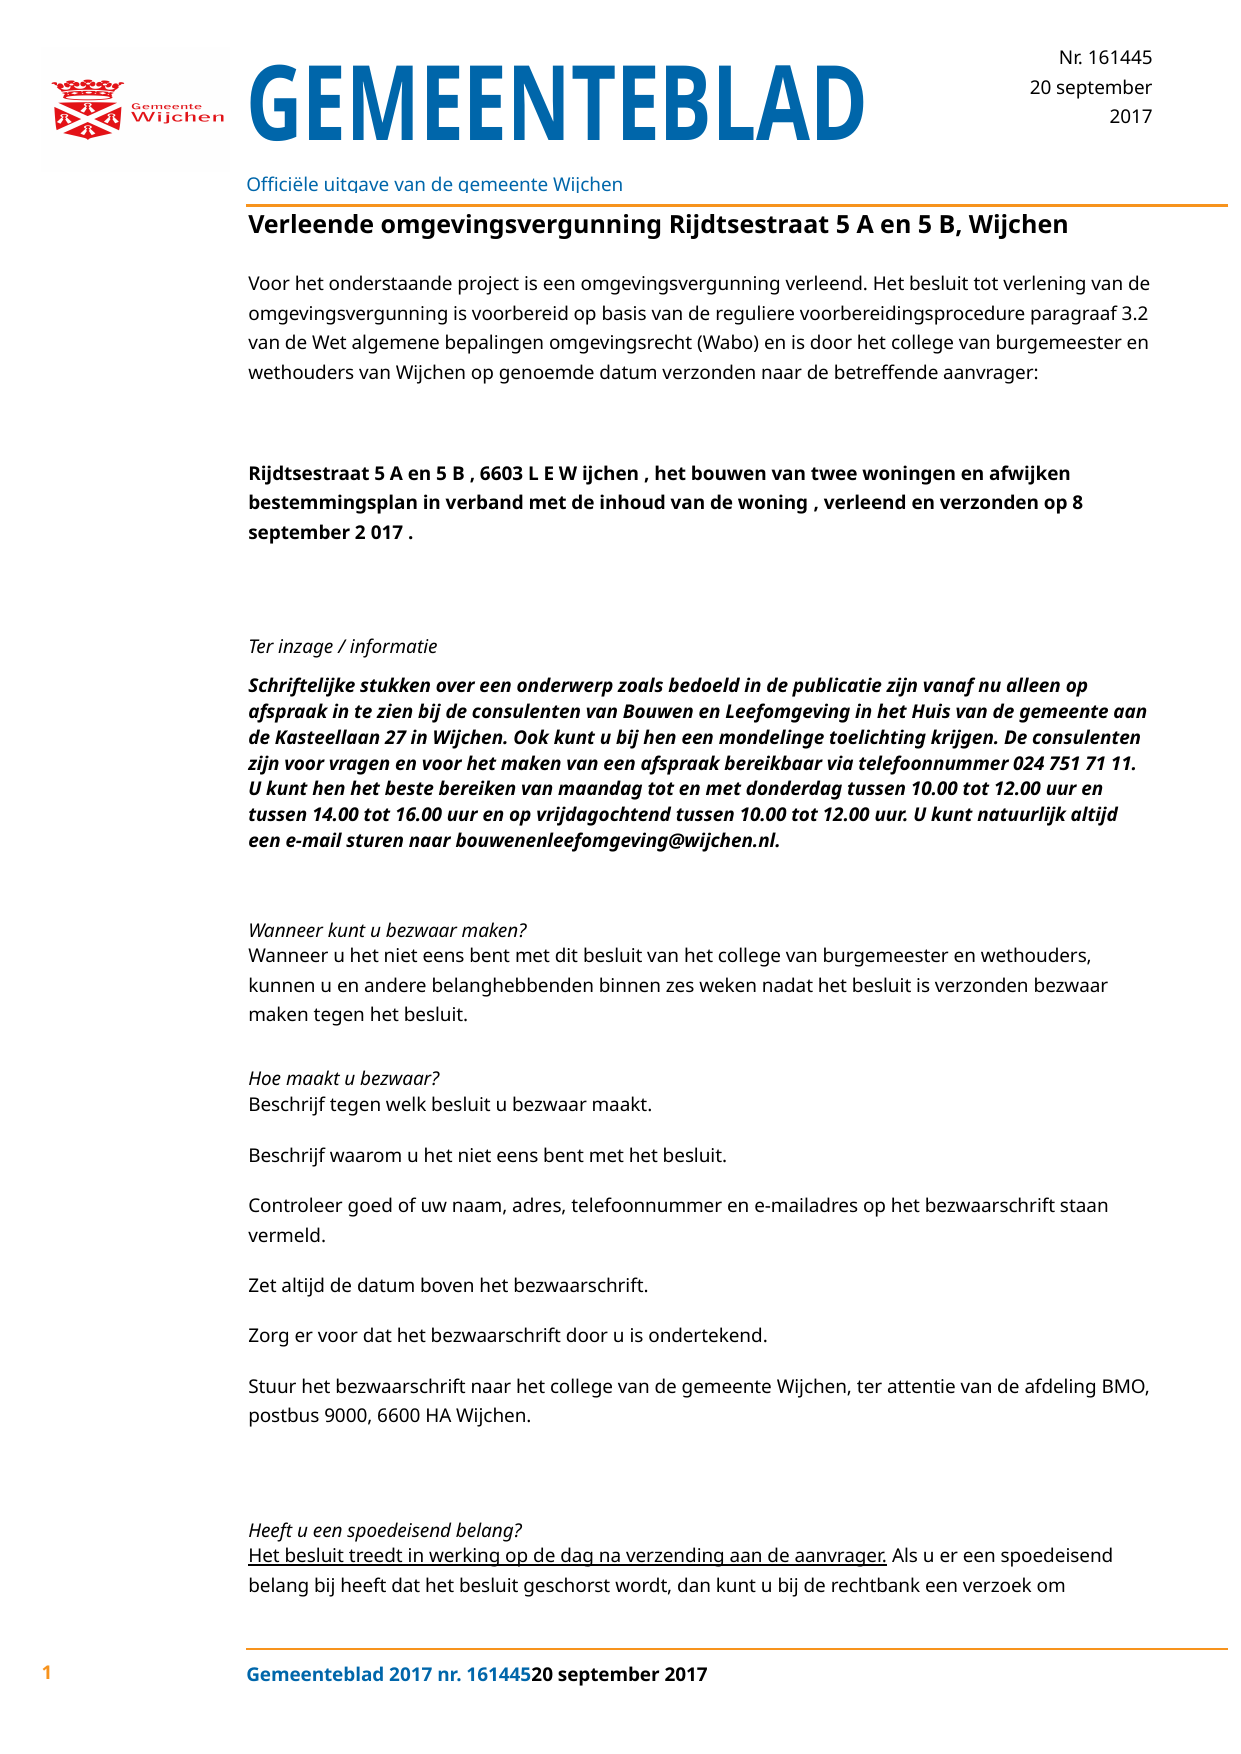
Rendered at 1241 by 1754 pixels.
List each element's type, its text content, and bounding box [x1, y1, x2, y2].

text Beschrijf waarom u het niet eens bent met het besluit. [248, 1142, 1152, 1167]
picture [41, 47, 231, 172]
text Verleende omgevingsvergunning Rijdtsestraat 5 A en 5 B, Wijchen [248, 207, 1152, 241]
text Stuur het bezwaarschrift naar het college van de gemeente Wijchen, ter attentie van de afdeling BMO, postbus 9000, 6600 HA Wijchen. [248, 1373, 1152, 1428]
text Ter inzage / informatie [248, 633, 1152, 659]
text Schriftelijke stukken over een onderwerp zoals bedoeld in de publicatie zijn vanaf nu alleen op afspraak in te zien bij de consulenten van Bouwen en Leefomgeving in het Huis van de gemeente aan de Kasteellaan 27 in Wijchen. Ook kunt u bij hen een mondelinge toelichting krijgen. De consulenten zijn voor vragen en voor het maken van een afspraak bereikbaar via telefoonnummer 024 751 71 11. U kunt hen het beste bereiken van maandag tot en met donderdag tussen 10.00 tot 12.00 uur en tussen 14.00 tot 16.00 uur en op vrijdagochtend tussen 10.00 tot 12.00 uur. U kunt natuurlijk altijd een e-mail sturen naar bouwenenleefomgeving@wijchen.nl. [248, 673, 1152, 853]
text Wanneer kunt u bezwaar maken? [248, 917, 1152, 942]
text Rijdtsestraat 5 A en 5 B , 6603 L E W ijchen , het bouwen van twee woningen en afwijken bestemmingsplan in verband met de inhoud van de woning , verleend en verzonden op 8 september 2 017 . [248, 460, 1152, 545]
text Wanneer u het niet eens bent met dit besluit van het college van burgemeester en wethouders, kunnen u en andere belanghebbenden binnen zes weken nadat het besluit is verzonden bezwaar maken tegen het besluit. [248, 942, 1152, 1027]
text Het besluit treedt in werking op de dag na verzending aan de aanvrager. Als u er een spoedeisend belang bij heeft dat het besluit geschorst wordt, dan kunt u bij de rechtbank een verzoek om [248, 1543, 1152, 1598]
text Beschrijf tegen welk besluit u bezwaar maakt. [248, 1091, 1152, 1117]
text Hoe maakt u bezwaar? [248, 1066, 1152, 1091]
text Controleer goed of uw naam, adres, telefoonnummer en e-mailadres op het bezwaarschrift staan vermeld. [248, 1192, 1152, 1247]
text Voor het onderstaande project is een omgevingsvergunning verleend. Het besluit tot verlening van de omgevingsvergunning is voorbereid op basis van de reguliere voorbereidingsprocedure paragraaf 3.2 van de Wet algemene bepalingen omgevingsrecht (Wabo) en is door het college van burgemeester en wethouders van Wijchen op genoemde datum verzonden naar de betreffende aanvrager: [248, 270, 1152, 385]
text Zet altijd de datum boven het bezwaarschrift. [248, 1272, 1152, 1298]
text Zorg er voor dat het bezwaarschrift door u is ondertekend. [248, 1323, 1152, 1348]
text Heeft u een spoedeisend belang? [248, 1517, 1152, 1543]
